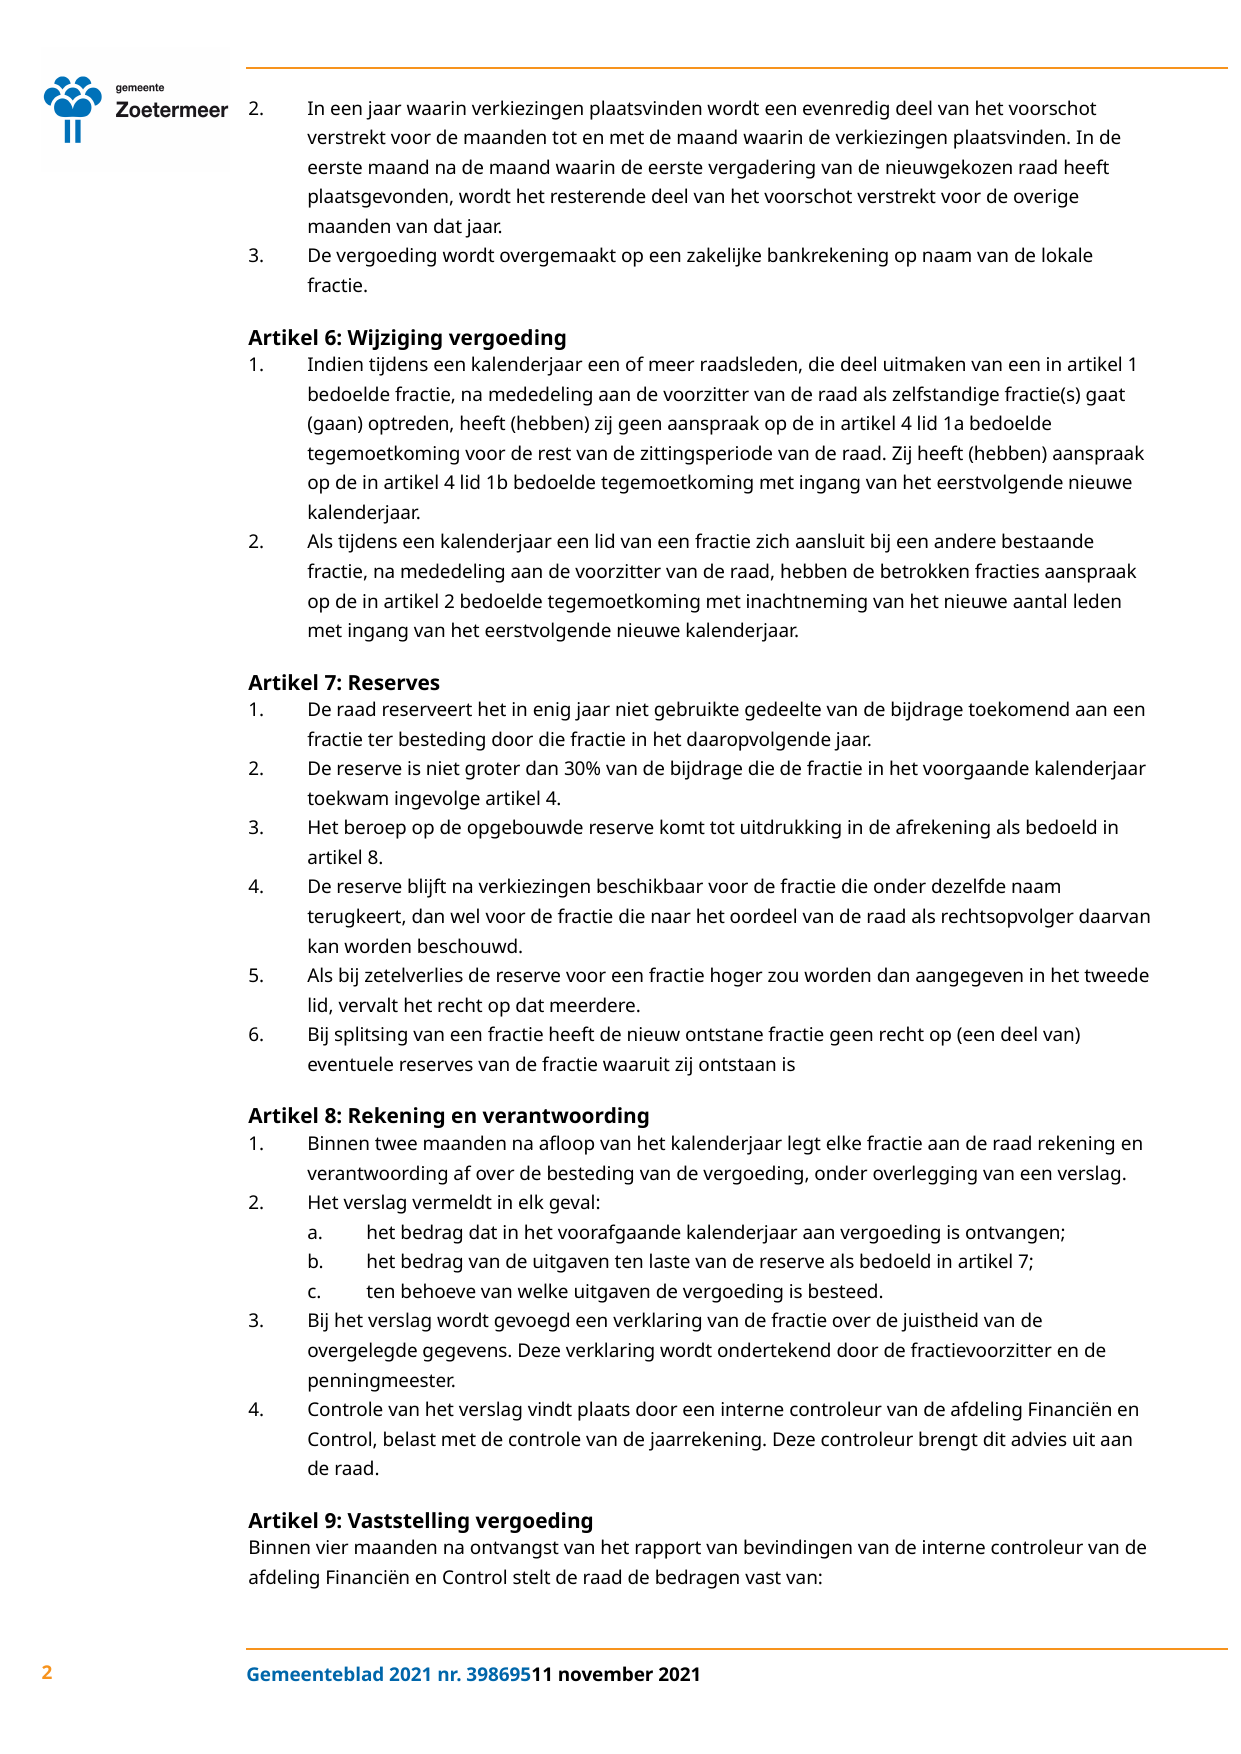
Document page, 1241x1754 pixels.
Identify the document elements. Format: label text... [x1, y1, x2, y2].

picture [41, 47, 231, 172]
list De raad reserveert het in enig jaar niet gebruikte gedeelte van de bijdrage toekomend aan een fractie ter besteding door die fractie in het daaropvolgende jaar. [248, 696, 1152, 752]
list Indien tijdens een kalenderjaar een of meer raadsleden, die deel uitmaken van een in artikel 1 bedoelde fractie, na mededeling aan de voorzitter van de raad als zelfstandige fractie(s) gaat (gaan) optreden, heeft (hebben) zij geen aanspraak op de in artikel 4 lid 1a bedoelde tegemoetkoming voor de rest van de zittingsperiode van de raad. Zij heeft (hebben) aanspraak op de in artikel 4 lid 1b bedoelde tegemoetkoming met ingang van het eerstvolgende nieuwe kalenderjaar. [248, 351, 1152, 525]
list De reserve is niet groter dan 30% van de bijdrage die de fractie in het voorgaande kalenderjaar toekwam ingevolge artikel 4. [248, 755, 1152, 811]
list De vergoeding wordt overgemaakt op een zakelijke bankrekening op naam van de lokale fractie. [248, 243, 1152, 298]
list Als tijdens een kalenderjaar een lid van een fractie zich aansluit bij een andere bestaande fractie, na mededeling aan de voorzitter van de raad, hebben de betrokken fracties aanspraak op de in artikel 2 bedoelde tegemoetkoming met inachtneming van het nieuwe aantal leden met ingang van het eerstvolgende nieuwe kalenderjaar. [248, 529, 1152, 643]
list Het verslag vermeldt in elk geval: [248, 1189, 1152, 1215]
list Controle van het verslag vindt plaats door een interne controleur van de afdeling Financiën en Control, belast met de controle van de jaarrekening. Deze controleur brengt dit advies uit aan de raad. [248, 1396, 1152, 1481]
list Als bij zetelverlies de reserve voor een fractie hoger zou worden dan aangegeven in het tweede lid, vervalt het recht op dat meerdere. [248, 962, 1152, 1018]
list Bij het verslag wordt gevoegd een verklaring van de fractie over de juistheid van de overgelegde gegevens. Deze verklaring wordt ondertekend door de fractievoorzitter en de penningmeester. [248, 1308, 1152, 1392]
text Binnen vier maanden na ontvangst van het rapport van bevindingen van de interne controleur van de afdeling Financiën en Control stelt de raad de bedragen vast van: [248, 1534, 1152, 1590]
text Artikel 6: Wijziging vergoeding [248, 323, 1152, 351]
text Artikel 9: Vaststelling vergoeding [248, 1506, 1152, 1534]
list Het beroep op de opgebouwde reserve komt tot uitdrukking in de afrekening als bedoeld in artikel 8. [248, 814, 1152, 870]
list Bij splitsing van een fractie heeft de nieuw ontstane fractie geen recht op (een deel van) eventuele reserves van de fractie waaruit zij ontstaan is [248, 1022, 1152, 1077]
list ten behoeve van welke uitgaven de vergoeding is besteed. [307, 1278, 1152, 1304]
list De reserve blijft na verkiezingen beschikbaar voor de fractie die onder dezelfde naam terugkeert, dan wel voor de fractie die naar het oordeel van de raad als rechtsopvolger daarvan kan worden beschouwd. [248, 874, 1152, 959]
text Artikel 7: Reserves [248, 668, 1152, 696]
text Artikel 8: Rekening en verantwoording [248, 1102, 1152, 1130]
list In een jaar waarin verkiezingen plaatsvinden wordt een evenredig deel van het voorschot verstrekt voor de maanden tot en met de maand waarin de verkiezingen plaatsvinden. In de eerste maand na de maand waarin de eerste vergadering van de nieuwgekozen raad heeft plaatsgevonden, wordt het resterende deel van het voorschot verstrekt voor de overige maanden van dat jaar. [248, 95, 1152, 239]
list het bedrag van de uitgaven ten laste van de reserve als bedoeld in artikel 7; [307, 1248, 1152, 1274]
list Binnen twee maanden na afloop van het kalenderjaar legt elke fractie aan de raad rekening en verantwoording af over de besteding van de vergoeding, onder overlegging van een verslag. [248, 1130, 1152, 1185]
list het bedrag dat in het voorafgaande kalenderjaar aan vergoeding is ontvangen; [307, 1219, 1152, 1244]
